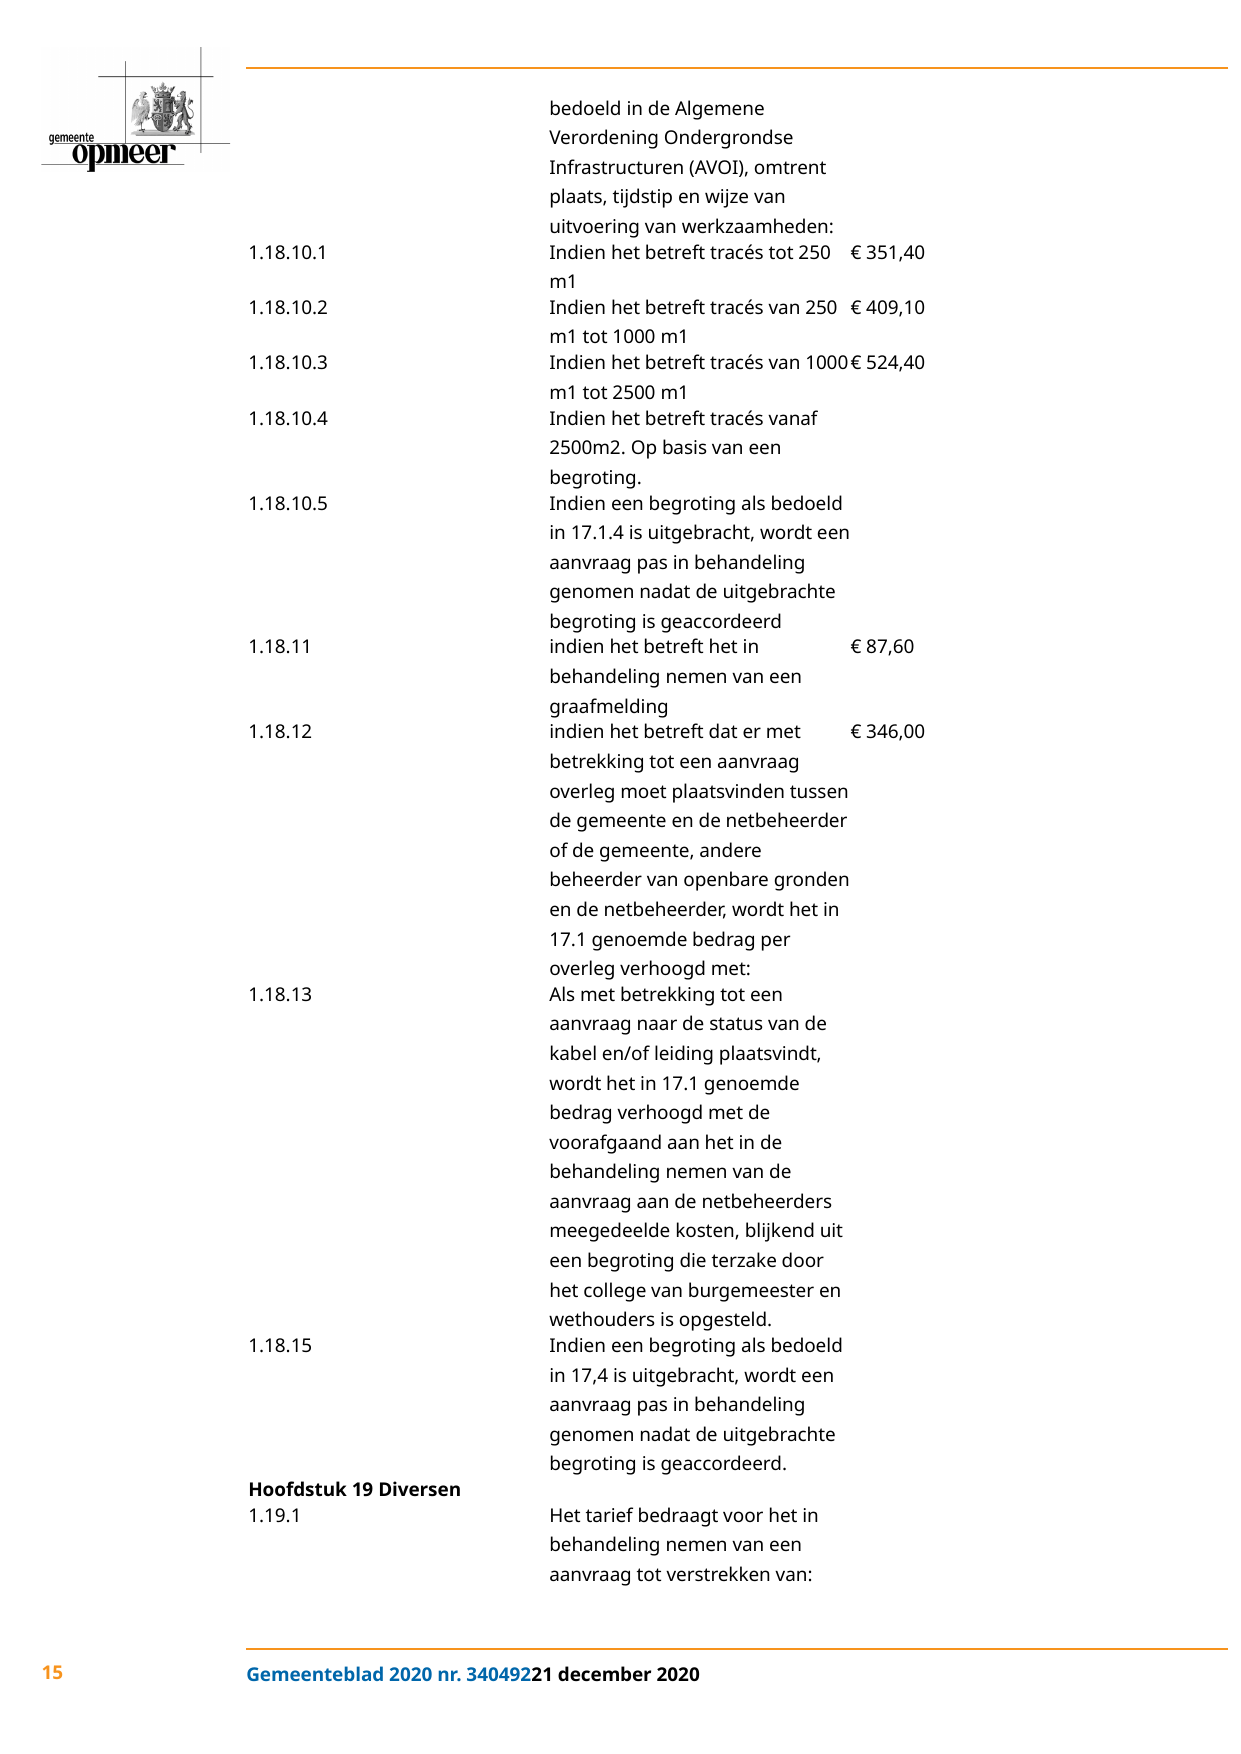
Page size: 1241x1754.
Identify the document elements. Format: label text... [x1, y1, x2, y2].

table_cell [850, 981, 1152, 1332]
table_cell [850, 1332, 1152, 1476]
table_cell € 524,40 [850, 350, 1152, 405]
table_cell [850, 490, 1152, 634]
table_cell Als met betrekking tot een aanvraag naar de status van de kabel en/of leiding plaatsvindt, wordt het in 17.1 genoemde bedrag verhoogd met de voorafgaand aan het in de behandeling nemen van de aanvraag aan de netbeheerders meegedeelde kosten, blijkend uit een begroting die terzake door het college van burgemeester en wethouders is opgesteld. [549, 981, 850, 1332]
table_cell € 409,10 [850, 294, 1152, 349]
table_cell 1.18.10.3 [248, 350, 549, 405]
table_cell Indien het betreft tracés van 250 m1 tot 1000 m1 [549, 294, 850, 349]
table_cell Hoofdstuk 19 Diversen [248, 1476, 1152, 1502]
table_cell 1.18.11 [248, 634, 549, 719]
table_cell 1.18.12 [248, 719, 549, 981]
table_cell 1.18.10.5 [248, 490, 549, 634]
table_cell Indien een begroting als bedoeld in 17.1.4 is uitgebracht, wordt een aanvraag pas in behandeling genomen nadat de uitgebrachte begroting is geaccordeerd [549, 490, 850, 634]
picture [41, 47, 231, 172]
table_cell Indien het betreft tracés van 1000 m1 tot 2500 m1 [549, 350, 850, 405]
table_cell Indien het betreft tracés vanaf 2500m2. Op basis van een begroting. [549, 405, 850, 490]
table_cell 1.19.1 [248, 1502, 549, 1587]
table_cell [850, 405, 1152, 490]
table_cell 1.18.15 [248, 1332, 549, 1476]
table_cell 1.18.10.1 [248, 239, 549, 294]
table_cell [850, 95, 1152, 239]
table_cell Indien een begroting als bedoeld in 17,4 is uitgebracht, wordt een aanvraag pas in behandeling genomen nadat de uitgebrachte begroting is geaccordeerd. [549, 1332, 850, 1476]
table_cell 1.18.10.4 [248, 405, 549, 490]
table_cell € 351,40 [850, 239, 1152, 294]
table_cell [248, 95, 549, 239]
table_cell bedoeld in de Algemene Verordening Ondergrondse Infrastructuren (AVOI), omtrent plaats, tijdstip en wijze van uitvoering van werkzaamheden: [549, 95, 850, 239]
table_cell indien het betreft het in behandeling nemen van een graafmelding [549, 634, 850, 719]
table_cell 1.18.13 [248, 981, 549, 1332]
table_cell € 346,00 [850, 719, 1152, 981]
table_cell Het tarief bedraagt voor het in behandeling nemen van een aanvraag tot verstrekken van: [549, 1502, 850, 1587]
table_cell indien het betreft dat er met betrekking tot een aanvraag overleg moet plaatsvinden tussen de gemeente en de netbeheerder of de gemeente, andere beheerder van openbare gronden en de netbeheerder, wordt het in 17.1 genoemde bedrag per overleg verhoogd met: [549, 719, 850, 981]
table_cell € 87,60 [850, 634, 1152, 719]
table_cell Indien het betreft tracés tot 250 m1 [549, 239, 850, 294]
table_cell 1.18.10.2 [248, 294, 549, 349]
table_cell [850, 1502, 1152, 1587]
